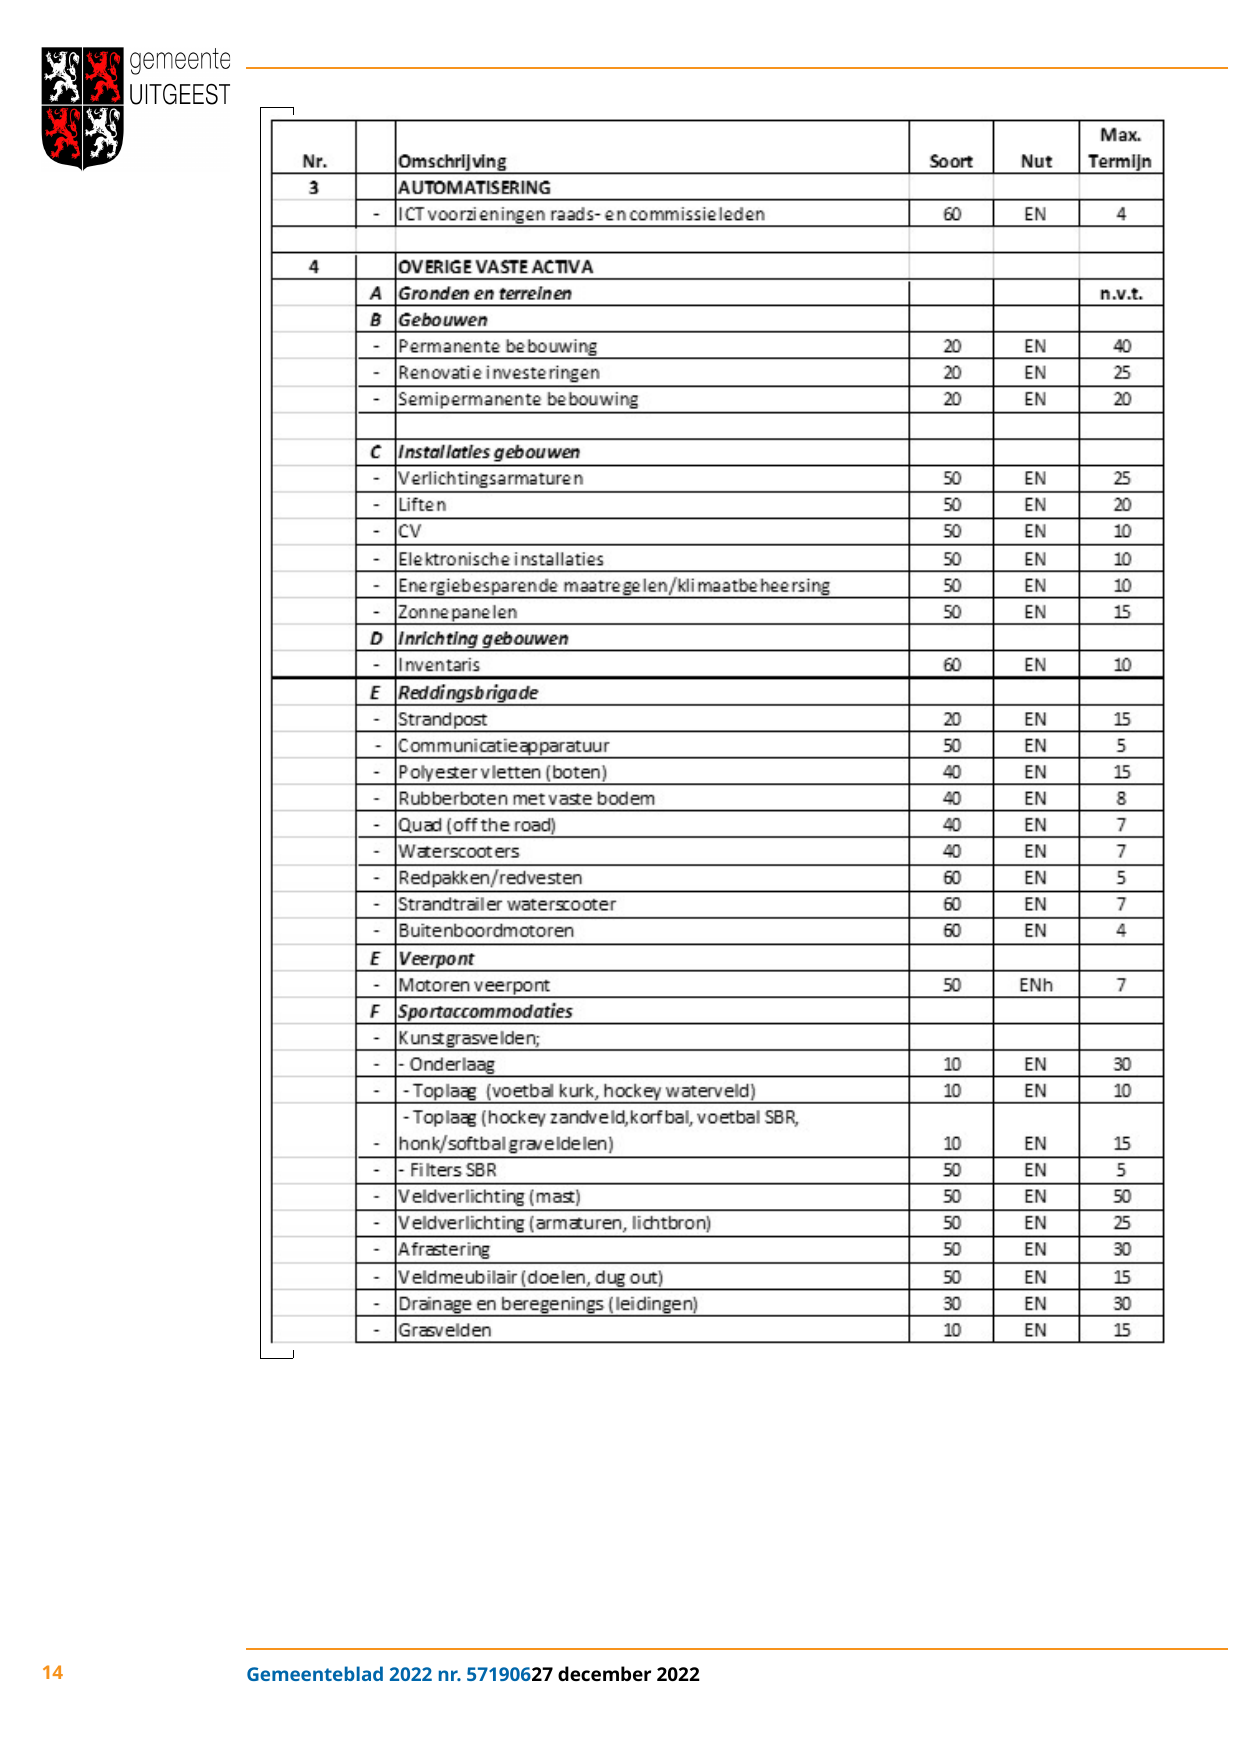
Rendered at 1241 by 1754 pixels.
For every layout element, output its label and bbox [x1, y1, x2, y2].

picture [41, 47, 231, 172]
picture [268, 115, 1173, 1350]
